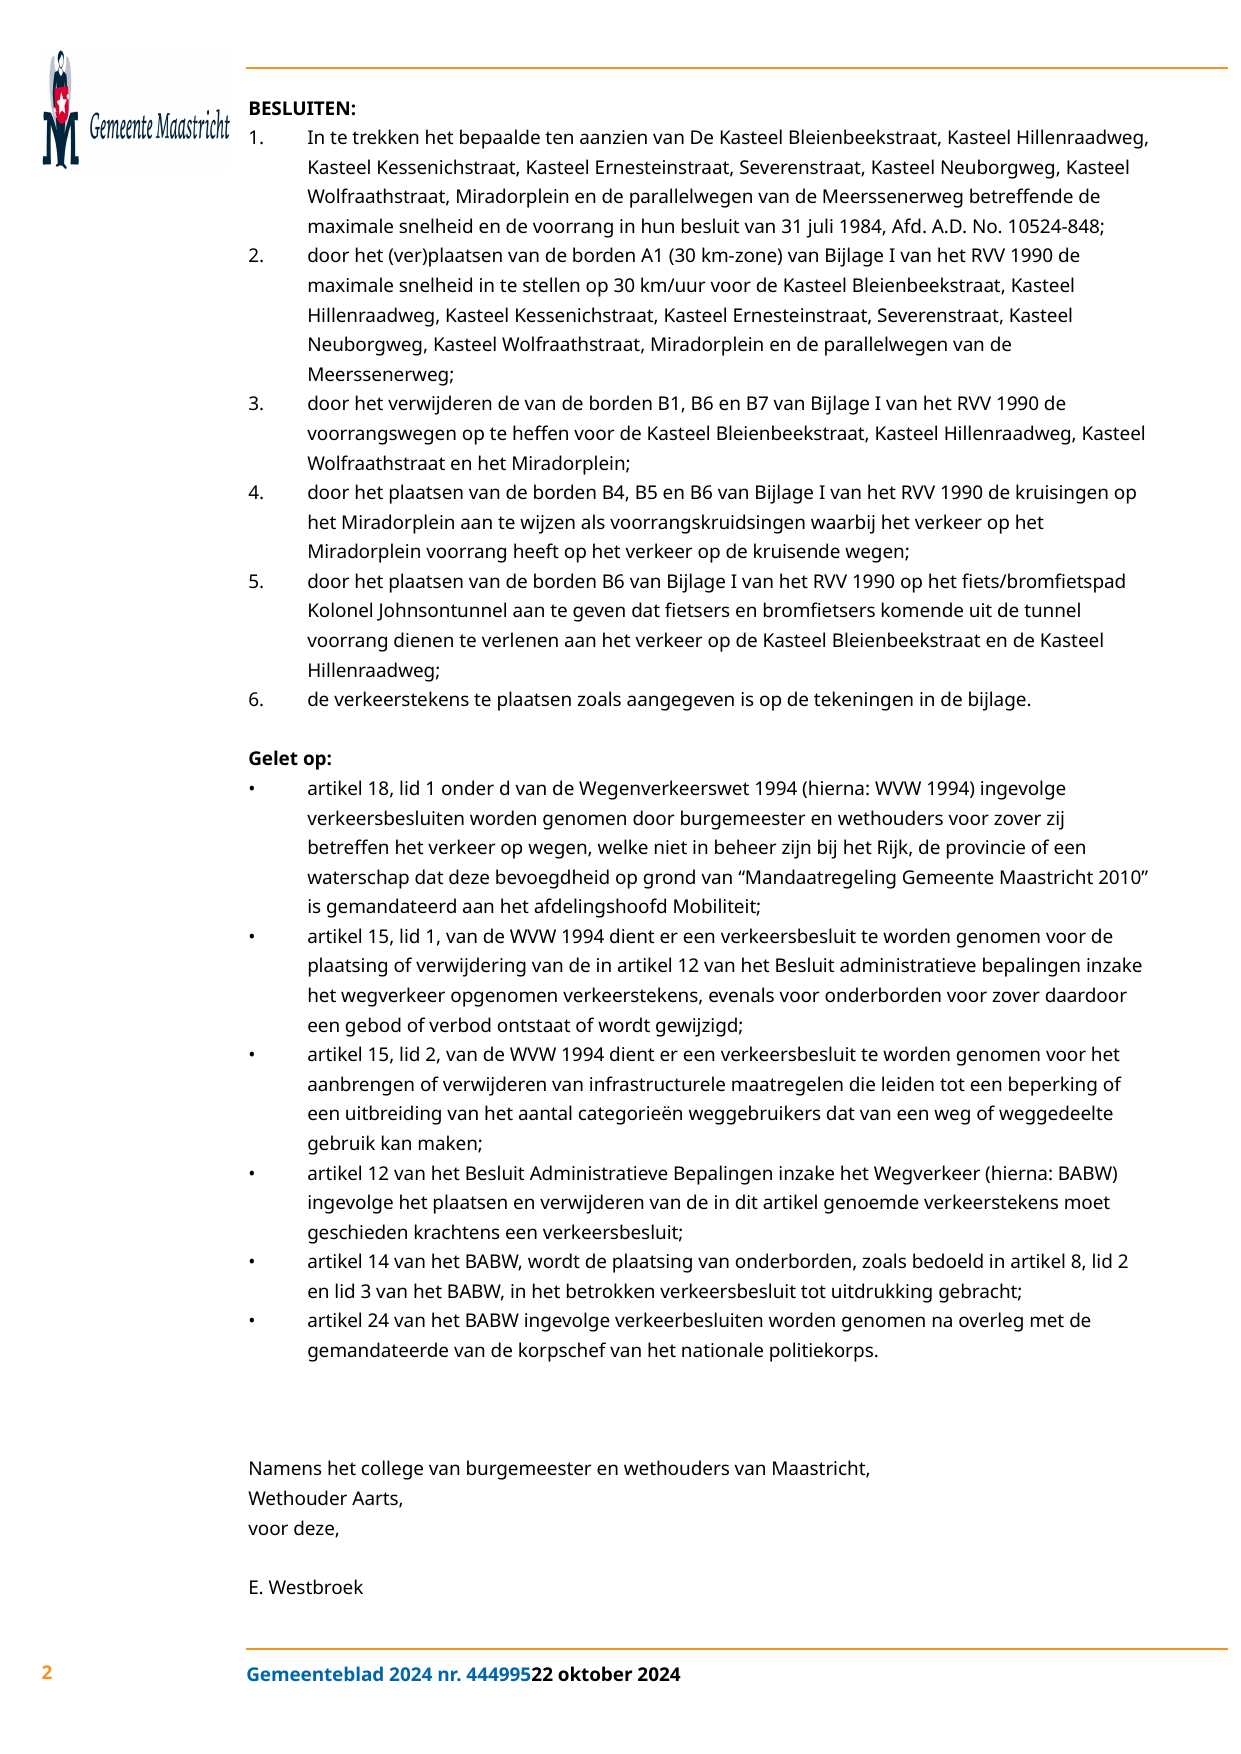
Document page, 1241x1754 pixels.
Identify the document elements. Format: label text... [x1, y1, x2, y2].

list artikel 15, lid 1, van de WVW 1994 dient er een verkeersbesluit te worden genomen voor de plaatsing of verwijdering van de in artikel 12 van het Besluit administratieve bepalingen inzake het wegverkeer opgenomen verkeerstekens, evenals voor onderborden voor zover daardoor een gebod of verbod ontstaat of wordt gewijzigd; [248, 923, 1152, 1038]
list door het plaatsen van de borden B6 van Bijlage I van het RVV 1990 op het fiets/bromfietspad Kolonel Johnsontunnel aan te geven dat fietsers en bromfietsers komende uit de tunnel voorrang dienen te verlenen aan het verkeer op de Kasteel Bleienbeekstraat en de Kasteel Hillenraadweg; [248, 568, 1152, 683]
text E. Westbroek [248, 1574, 1152, 1600]
text Namens het college van burgemeester en wethouders van Maastricht, [248, 1456, 1152, 1481]
text Gelet op: [248, 746, 1152, 771]
list artikel 15, lid 2, van de WVW 1994 dient er een verkeersbesluit te worden genomen voor het aanbrengen of verwijderen van infrastructurele maatregelen die leiden tot een beperking of een uitbreiding van het aantal categorieën weggebruikers dat van een weg of weggedeelte gebruik kan maken; [248, 1041, 1152, 1156]
list artikel 18, lid 1 onder d van de Wegenverkeerswet 1994 (hierna: WVW 1994) ingevolge verkeersbesluiten worden genomen door burgemeester en wethouders voor zover zij betreffen het verkeer op wegen, welke niet in beheer zijn bij het Rijk, de provincie of een waterschap dat deze bevoegdheid op grond van “Mandaatregeling Gemeente Maastricht 2010” is gemandateerd aan het afdelingshoofd Mobiliteit; [248, 775, 1152, 919]
list door het (ver)plaatsen van de borden A1 (30 km-zone) van Bijlage I van het RVV 1990 de maximale snelheid in te stellen op 30 km/uur voor de Kasteel Bleienbeekstraat, Kasteel Hillenraadweg, Kasteel Kessenichstraat, Kasteel Ernesteinstraat, Severenstraat, Kasteel Neuborgweg, Kasteel Wolfraathstraat, Miradorplein en de parallelwegen van de Meerssenerweg; [248, 243, 1152, 387]
picture [41, 47, 231, 172]
list artikel 12 van het Besluit Administratieve Bepalingen inzake het Wegverkeer (hierna: BABW) ingevolge het plaatsen en verwijderen van de in dit artikel genoemde verkeerstekens moet geschieden krachtens een verkeersbesluit; [248, 1160, 1152, 1245]
text voor deze, [248, 1515, 1152, 1541]
list artikel 24 van het BABW ingevolge verkeerbesluiten worden genomen na overleg met de gemandateerde van de korpschef van het nationale politiekorps. [248, 1308, 1152, 1363]
list de verkeerstekens te plaatsen zoals aangegeven is op de tekeningen in de bijlage. [248, 686, 1152, 712]
list door het plaatsen van de borden B4, B5 en B6 van Bijlage I van het RVV 1990 de kruisingen op het Miradorplein aan te wijzen als voorrangskruidsingen waarbij het verkeer op het Miradorplein voorrang heeft op het verkeer op de kruisende wegen; [248, 479, 1152, 564]
list artikel 14 van het BABW, wordt de plaatsing van onderborden, zoals bedoeld in artikel 8, lid 2 en lid 3 van het BABW, in het betrokken verkeersbesluit tot uitdrukking gebracht; [248, 1248, 1152, 1304]
list door het verwijderen de van de borden B1, B6 en B7 van Bijlage I van het RVV 1990 de voorrangswegen op te heffen voor de Kasteel Bleienbeekstraat, Kasteel Hillenraadweg, Kasteel Wolfraathstraat en het Miradorplein; [248, 391, 1152, 476]
list In te trekken het bepaalde ten aanzien van De Kasteel Bleienbeekstraat, Kasteel Hillenraadweg, Kasteel Kessenichstraat, Kasteel Ernesteinstraat, Severenstraat, Kasteel Neuborgweg, Kasteel Wolfraathstraat, Miradorplein en de parallelwegen van de Meerssenerweg betreffende de maximale snelheid en de voorrang in hun besluit van 31 juli 1984, Afd. A.D. No. 10524-848; [248, 124, 1152, 239]
text BESLUITEN: [248, 95, 1152, 121]
text Wethouder Aarts, [248, 1485, 1152, 1511]
